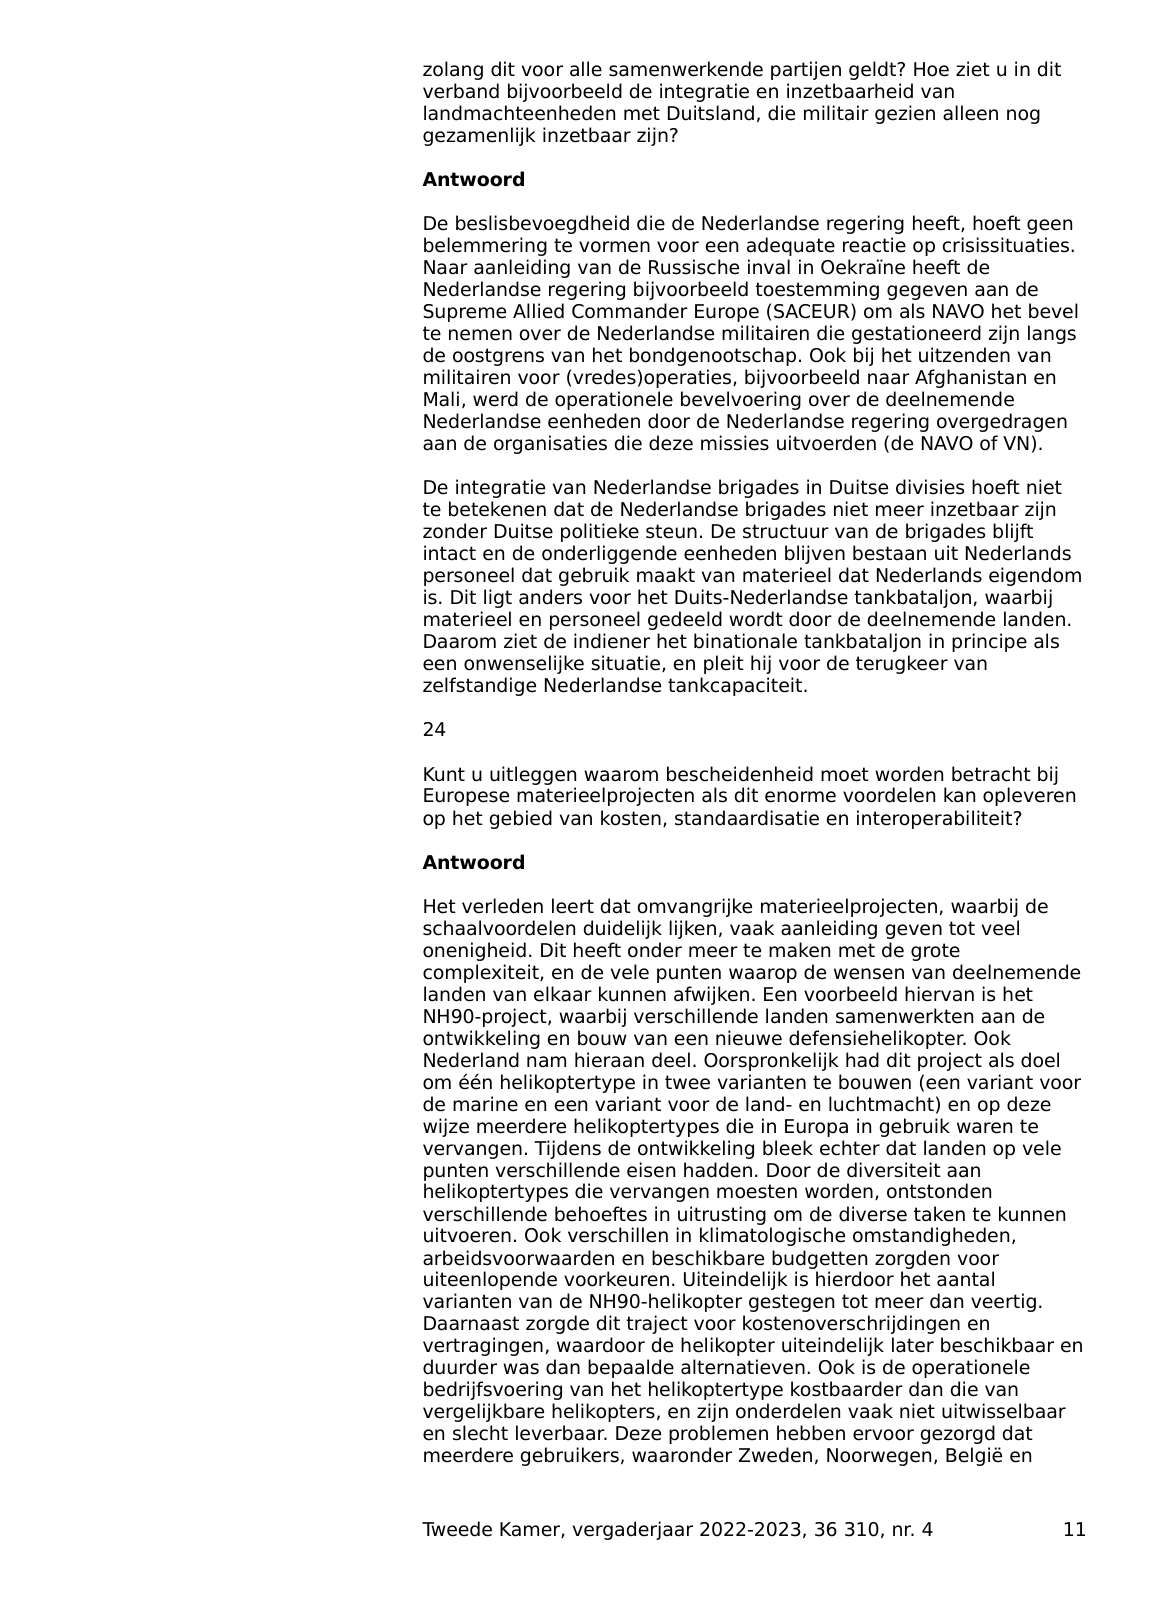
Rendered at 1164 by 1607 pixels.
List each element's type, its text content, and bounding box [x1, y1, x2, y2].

text De beslisbevoegdheid die de Nederlandse regering heeft, hoeft geen belemmering te vormen voor een adequate reactie op crisissituaties. Naar aanleiding van de Russische inval in Oekraïne heeft de Nederlandse regering bijvoorbeeld toestemming gegeven aan de Supreme Allied Commander Europe (SACEUR) om als NAVO het bevel te nemen over de Nederlandse militairen die gestationeerd zijn langs de oostgrens van het bondgenootschap. Ook bij het uitzenden van militairen voor (vredes)operaties, bijvoorbeeld naar Afghanistan en Mali, werd de operationele bevelvoering over de deelnemende Nederlandse eenheden door de Nederlandse regering overgedragen aan de organisaties die deze missies uitvoerden (de NAVO of VN). [422, 213, 1087, 455]
text Kunt u uitleggen waarom bescheidenheid moet worden betracht bij Europese materieelprojecten als dit enorme voordelen kan opleveren op het gebied van kosten, standaardisatie en interoperabiliteit? [422, 763, 1087, 829]
subtitle Antwoord [422, 169, 1087, 191]
text zolang dit voor alle samenwerkende partijen geldt? Hoe ziet u in dit verband bijvoorbeeld de integratie en inzetbaarheid van landmachteenheden met Duitsland, die militair gezien alleen nog gezamenlijk inzetbaar zijn? [422, 59, 1087, 147]
text Het verleden leert dat omvangrijke materieelprojecten, waarbij de schaalvoordelen duidelijk lijken, vaak aanleiding geven tot veel onenigheid. Dit heeft onder meer te maken met de grote complexiteit, en de vele punten waarop de wensen van deelnemende landen van elkaar kunnen afwijken. Een voorbeeld hiervan is het NH90-project, waarbij verschillende landen samenwerkten aan de ontwikkeling en bouw van een nieuwe defensiehelikopter. Ook Nederland nam hieraan deel. Oorspronkelijk had dit project als doel om één helikoptertype in twee varianten te bouwen (een variant voor de marine en een variant voor de land- en luchtmacht) en op deze wijze meerdere helikoptertypes die in Europa in gebruik waren te vervangen. Tijdens de ontwikkeling bleek echter dat landen op vele punten verschillende eisen hadden. Door de diversiteit aan helikoptertypes die vervangen moesten worden, ontstonden verschillende behoeftes in uitrusting om de diverse taken te kunnen uitvoeren. Ook verschillen in klimatologische omstandigheden, arbeidsvoorwaarden en beschikbare budgetten zorgden voor uiteenlopende voorkeuren. Uiteindelijk is hierdoor het aantal varianten van de NH90-helikopter gestegen tot meer dan veertig. Daarnaast zorgde dit traject voor kostenoverschrijdingen en vertragingen, waardoor de helikopter uiteindelijk later beschikbaar en duurder was dan bepaalde alternatieven. Ook is de operationele bedrijfsvoering van het helikoptertype kostbaarder dan die van vergelijkbare helikopters, en zijn onderdelen vaak niet uitwisselbaar en slecht leverbaar. Deze problemen hebben ervoor gezorgd dat meerdere gebruikers, waaronder Zweden, Noorwegen, België en [422, 896, 1087, 1467]
subtitle Antwoord [422, 852, 1087, 873]
text De integratie van Nederlandse brigades in Duitse divisies hoeft niet te betekenen dat de Nederlandse brigades niet meer inzetbaar zijn zonder Duitse politieke steun. De structuur van de brigades blijft intact en de onderliggende eenheden blijven bestaan uit Nederlands personeel dat gebruik maakt van materieel dat Nederlands eigendom is. Dit ligt anders voor het Duits-Nederlandse tankbataljon, waarbij materieel en personeel gedeeld wordt door de deelnemende landen. Daarom ziet de indiener het binationale tankbataljon in principe als een onwenselijke situatie, en pleit hij voor de terugkeer van zelfstandige Nederlandse tankcapaciteit. [422, 477, 1087, 697]
subtitle 24 [422, 719, 1087, 741]
